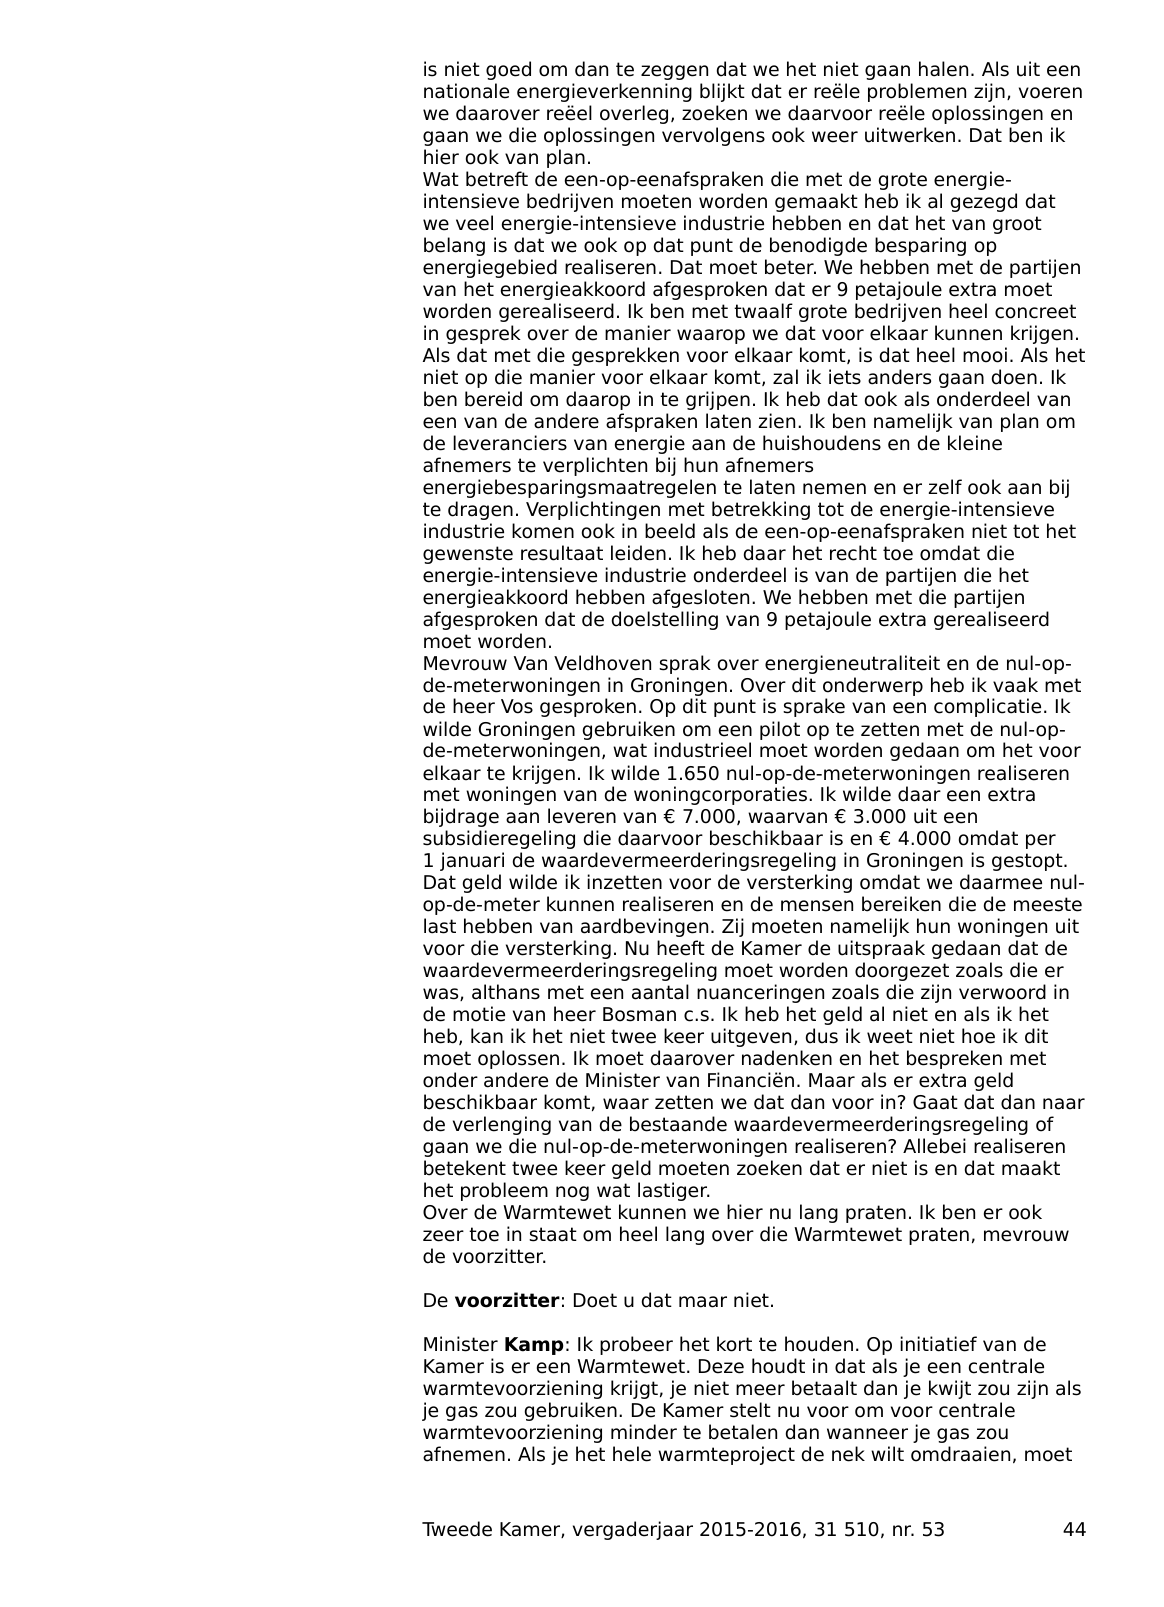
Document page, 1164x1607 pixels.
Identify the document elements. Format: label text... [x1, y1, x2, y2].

text Wat betreft de een-op-eenafspraken die met de grote energie-intensieve bedrijven moeten worden gemaakt heb ik al gezegd dat we veel energie-intensieve industrie hebben en dat het van groot belang is dat we ook op dat punt de benodigde besparing op energiegebied realiseren. Dat moet beter. We hebben met de partijen van het energieakkoord afgesproken dat er 9 petajoule extra moet worden gerealiseerd. Ik ben met twaalf grote bedrijven heel concreet in gesprek over de manier waarop we dat voor elkaar kunnen krijgen. Als dat met die gesprekken voor elkaar komt, is dat heel mooi. Als het niet op die manier voor elkaar komt, zal ik iets anders gaan doen. Ik ben bereid om daarop in te grijpen. Ik heb dat ook als onderdeel van een van de andere afspraken laten zien. Ik ben namelijk van plan om de leveranciers van energie aan de huishoudens en de kleine afnemers te verplichten bij hun afnemers energiebesparingsmaatregelen te laten nemen en er zelf ook aan bij te dragen. Verplichtingen met betrekking tot de energie-intensieve industrie komen ook in beeld als de een-op-eenafspraken niet tot het gewenste resultaat leiden. Ik heb daar het recht toe omdat die energie-intensieve industrie onderdeel is van de partijen die het energieakkoord hebben afgesloten. We hebben met die partijen afgesproken dat de doelstelling van 9 petajoule extra gerealiseerd moet worden. [422, 169, 1087, 652]
text Mevrouw Van Veldhoven sprak over energieneutraliteit en de nul-op-de-meterwoningen in Groningen. Over dit onderwerp heb ik vaak met de heer Vos gesproken. Op dit punt is sprake van een complicatie. Ik wilde Groningen gebruiken om een pilot op te zetten met de nul-op-de-meterwoningen, wat industrieel moet worden gedaan om het voor elkaar te krijgen. Ik wilde 1.650 nul-op-de-meterwoningen realiseren met woningen van de woningcorporaties. Ik wilde daar een extra bijdrage aan leveren van € 7.000, waarvan € 3.000 uit een subsidieregeling die daarvoor beschikbaar is en € 4.000 omdat per 1 januari de waardevermeerderingsregeling in Groningen is gestopt. Dat geld wilde ik inzetten voor de versterking omdat we daarmee nul-op-de-meter kunnen realiseren en de mensen bereiken die de meeste last hebben van aardbevingen. Zij moeten namelijk hun woningen uit voor die versterking. Nu heeft de Kamer de uitspraak gedaan dat de waardevermeerderingsregeling moet worden doorgezet zoals die er was, althans met een aantal nuanceringen zoals die zijn verwoord in de motie van heer Bosman c.s. Ik heb het geld al niet en als ik het heb, kan ik het niet twee keer uitgeven, dus ik weet niet hoe ik dit moet oplossen. Ik moet daarover nadenken en het bespreken met onder andere de Minister van Financiën. Maar als er extra geld beschikbaar komt, waar zetten we dat dan voor in? Gaat dat dan naar de verlenging van de bestaande waardevermeerderingsregeling of gaan we die nul-op-de-meterwoningen realiseren? Allebei realiseren betekent twee keer geld moeten zoeken dat er niet is en dat maakt het probleem nog wat lastiger. [422, 652, 1087, 1202]
text Over de Warmtewet kunnen we hier nu lang praten. Ik ben er ook zeer toe in staat om heel lang over die Warmtewet praten, mevrouw de voorzitter. [422, 1202, 1087, 1268]
text De voorzitter: Doet u dat maar niet. [422, 1290, 1087, 1312]
text Minister Kamp: Ik probeer het kort te houden. Op initiatief van de Kamer is er een Warmtewet. Deze houdt in dat als je een centrale warmtevoorziening krijgt, je niet meer betaalt dan je kwijt zou zijn als je gas zou gebruiken. De Kamer stelt nu voor om voor centrale warmtevoorziening minder te betalen dan wanneer je gas zou afnemen. Als je het hele warmteproject de nek wilt omdraaien, moet [422, 1334, 1087, 1466]
text is niet goed om dan te zeggen dat we het niet gaan halen. Als uit een nationale energieverkenning blijkt dat er reële problemen zijn, voeren we daarover reëel overleg, zoeken we daarvoor reële oplossingen en gaan we die oplossingen vervolgens ook weer uitwerken. Dat ben ik hier ook van plan. [422, 59, 1087, 169]
